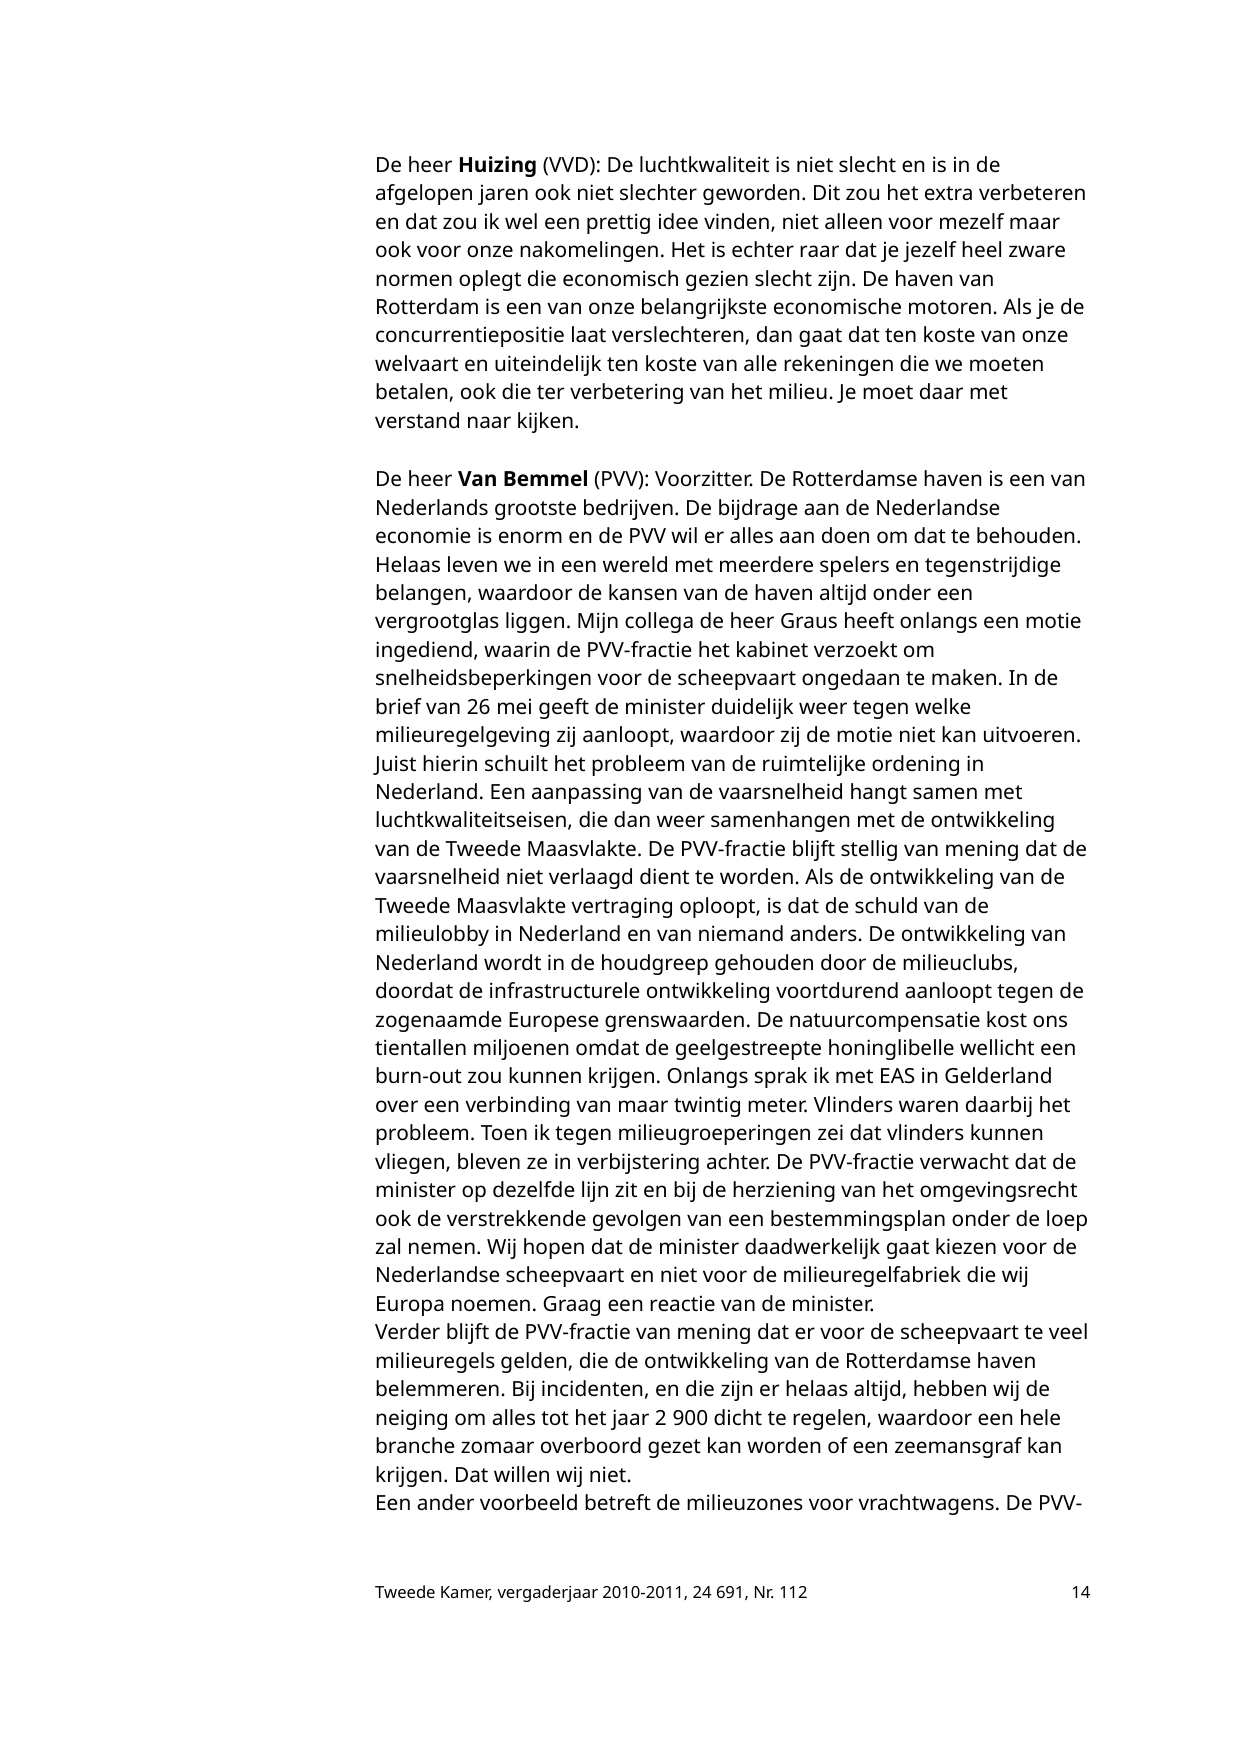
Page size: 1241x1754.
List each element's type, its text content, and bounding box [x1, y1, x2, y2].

text Verder blijft de PVV-fractie van mening dat er voor de scheepvaart te veel milieuregels gelden, die de ontwikkeling van de Rotterdamse haven belemmeren. Bij incidenten, en die zijn er helaas altijd, hebben wij de neiging om alles tot het jaar 2 900 dicht te regelen, waardoor een hele branche zomaar overboord gezet kan worden of een zeemansgraf kan krijgen. Dat willen wij niet. [375, 1317, 1090, 1488]
text De heer Huizing (VVD): De luchtkwaliteit is niet slecht en is in de afgelopen jaren ook niet slechter geworden. Dit zou het extra verbeteren en dat zou ik wel een prettig idee vinden, niet alleen voor mezelf maar ook voor onze nakomelingen. Het is echter raar dat je jezelf heel zware normen oplegt die economisch gezien slecht zijn. De haven van Rotterdam is een van onze belangrijkste economische motoren. Als je de concurrentiepositie laat verslechteren, dan gaat dat ten koste van onze welvaart en uiteindelijk ten koste van alle rekeningen die we moeten betalen, ook die ter verbetering van het milieu. Je moet daar met verstand naar kijken. [375, 150, 1090, 434]
text De heer Van Bemmel (PVV): Voorzitter. De Rotterdamse haven is een van Nederlands grootste bedrijven. De bijdrage aan de Nederlandse economie is enorm en de PVV wil er alles aan doen om dat te behouden. Helaas leven we in een wereld met meerdere spelers en tegenstrijdige belangen, waardoor de kansen van de haven altijd onder een vergrootglas liggen. Mijn collega de heer Graus heeft onlangs een motie ingediend, waarin de PVV-fractie het kabinet verzoekt om snelheidsbeperkingen voor de scheepvaart ongedaan te maken. In de brief van 26 mei geeft de minister duidelijk weer tegen welke milieuregelgeving zij aanloopt, waardoor zij de motie niet kan uitvoeren. Juist hierin schuilt het probleem van de ruimtelijke ordening in Nederland. Een aanpassing van de vaarsnelheid hangt samen met luchtkwaliteitseisen, die dan weer samenhangen met de ontwikkeling van de Tweede Maasvlakte. De PVV-fractie blijft stellig van mening dat de vaarsnelheid niet verlaagd dient te worden. Als de ontwikkeling van de Tweede Maasvlakte vertraging oploopt, is dat de schuld van de milieulobby in Nederland en van niemand anders. De ontwikkeling van Nederland wordt in de houdgreep gehouden door de milieuclubs, doordat de infrastructurele ontwikkeling voortdurend aanloopt tegen de zogenaamde Europese grenswaarden. De natuurcompensatie kost ons tientallen miljoenen omdat de geelgestreepte honinglibelle wellicht een burn-out zou kunnen krijgen. Onlangs sprak ik met EAS in Gelderland over een verbinding van maar twintig meter. Vlinders waren daarbij het probleem. Toen ik tegen milieugroeperingen zei dat vlinders kunnen vliegen, bleven ze in verbijstering achter. De PVV-fractie verwacht dat de minister op dezelfde lijn zit en bij de herziening van het omgevingsrecht ook de verstrekkende gevolgen van een bestemmingsplan onder de loep zal nemen. Wij hopen dat de minister daadwerkelijk gaat kiezen voor de Nederlandse scheepvaart en niet voor de milieuregelfabriek die wij Europa noemen. Graag een reactie van de minister. [375, 464, 1090, 1317]
text Een ander voorbeeld betreft de milieuzones voor vrachtwagens. De PVV- [375, 1488, 1090, 1517]
